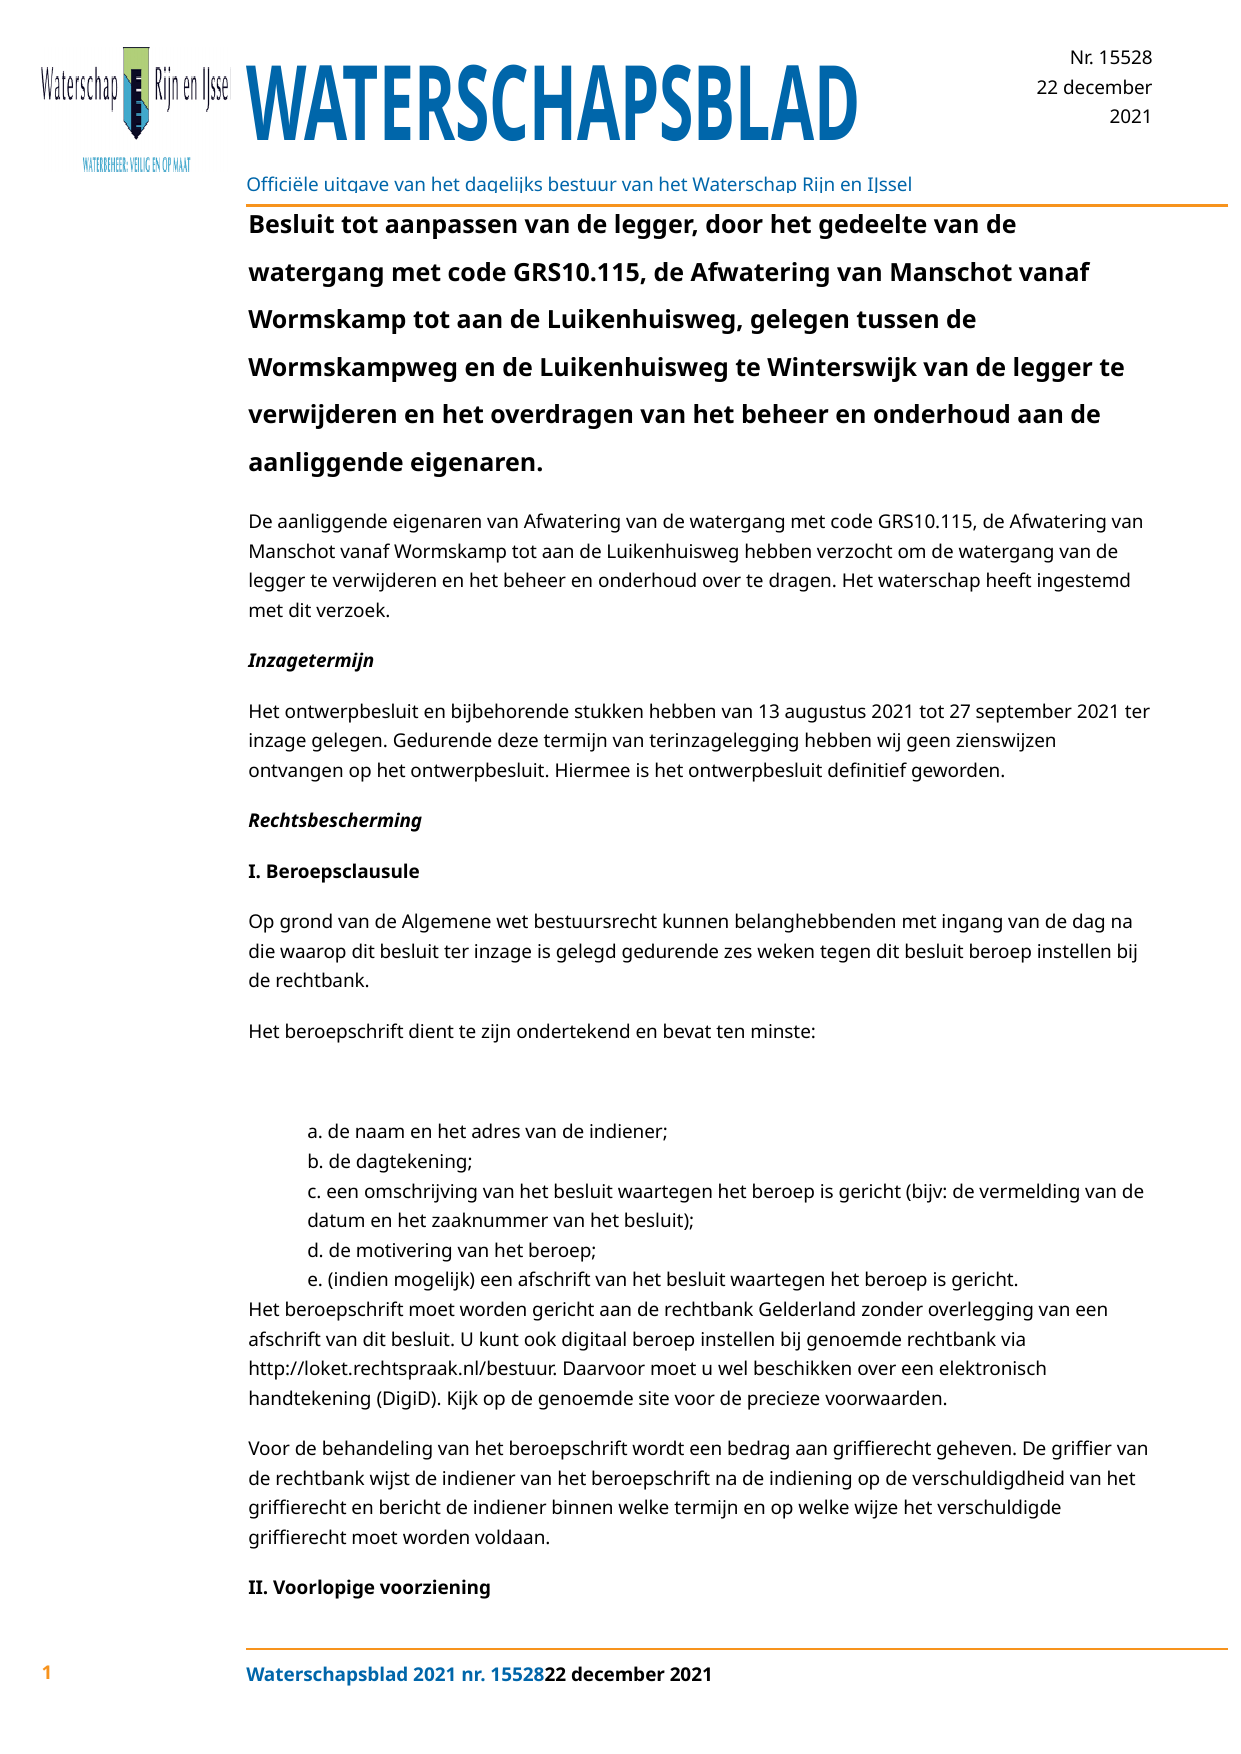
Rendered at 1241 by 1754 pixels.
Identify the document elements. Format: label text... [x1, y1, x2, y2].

text I. Beroepsclausule [248, 858, 1152, 884]
text Het ontwerpbesluit en bijbehorende stukken hebben van 13 augustus 2021 tot 27 september 2021 ter inzage gelegen. Gedurende deze termijn van terinzagelegging hebben wij geen zienswijzen ontvangen op het ontwerpbesluit. Hiermee is het ontwerpbesluit definitief geworden. [248, 698, 1152, 783]
text Besluit tot aanpassen van de legger, door het gedeelte van de watergang met code GRS10.115, de Afwatering van Manschot vanaf Wormskamp tot aan de Luikenhuisweg, gelegen tussen de Wormskampweg en de Luikenhuisweg te Winterswijk van de legger te verwijderen en het overdragen van het beheer en onderhoud aan de aanliggende eigenaren. [248, 207, 1152, 479]
text Op grond van de Algemene wet bestuursrecht kunnen belanghebbenden met ingang van de dag na die waarop dit besluit ter inzage is gelegd gedurende zes weken tegen dit besluit beroep instellen bij de rechtbank. [248, 908, 1152, 993]
list c. een omschrijving van het besluit waartegen het beroep is gericht (bijv: de vermelding van de datum en het zaaknummer van het besluit); [248, 1178, 1152, 1233]
text Het beroepschrift dient te zijn ondertekend en bevat ten minste: [248, 1018, 1152, 1044]
list a. de naam en het adres van de indiener; [248, 1119, 1152, 1144]
text Het beroepschrift moet worden gericht aan de rechtbank Gelderland zonder overlegging van een afschrift van dit besluit. U kunt ook digitaal beroep instellen bij genoemde rechtbank via http://loket.rechtspraak.nl/bestuur. Daarvoor moet u wel beschikken over een elektronisch handtekening (DigiD). Kijk op de genoemde site voor de precieze voorwaarden. [248, 1296, 1152, 1411]
list d. de motivering van het beroep; [248, 1237, 1152, 1263]
list e. (indien mogelijk) een afschrift van het besluit waartegen het beroep is gericht. [248, 1267, 1152, 1292]
text Rechtsbescherming [248, 807, 1152, 833]
list b. de dagtekening; [248, 1148, 1152, 1174]
text Voor de behandeling van het beroepschrift wordt een bedrag aan griffierecht geheven. De griffier van de rechtbank wijst de indiener van het beroepschrift na de indiening op de verschuldigdheid van het griffierecht en bericht de indiener binnen welke termijn en op welke wijze het verschuldigde griffierecht moet worden voldaan. [248, 1435, 1152, 1550]
text II. Voorlopige voorziening [248, 1574, 1152, 1600]
picture [41, 47, 231, 172]
text Inzagetermijn [248, 647, 1152, 673]
text De aanliggende eigenaren van Afwatering van de watergang met code GRS10.115, de Afwatering van Manschot vanaf Wormskamp tot aan de Luikenhuisweg hebben verzocht om de watergang van de legger te verwijderen en het beheer en onderhoud over te dragen. Het waterschap heeft ingestemd met dit verzoek. [248, 508, 1152, 623]
